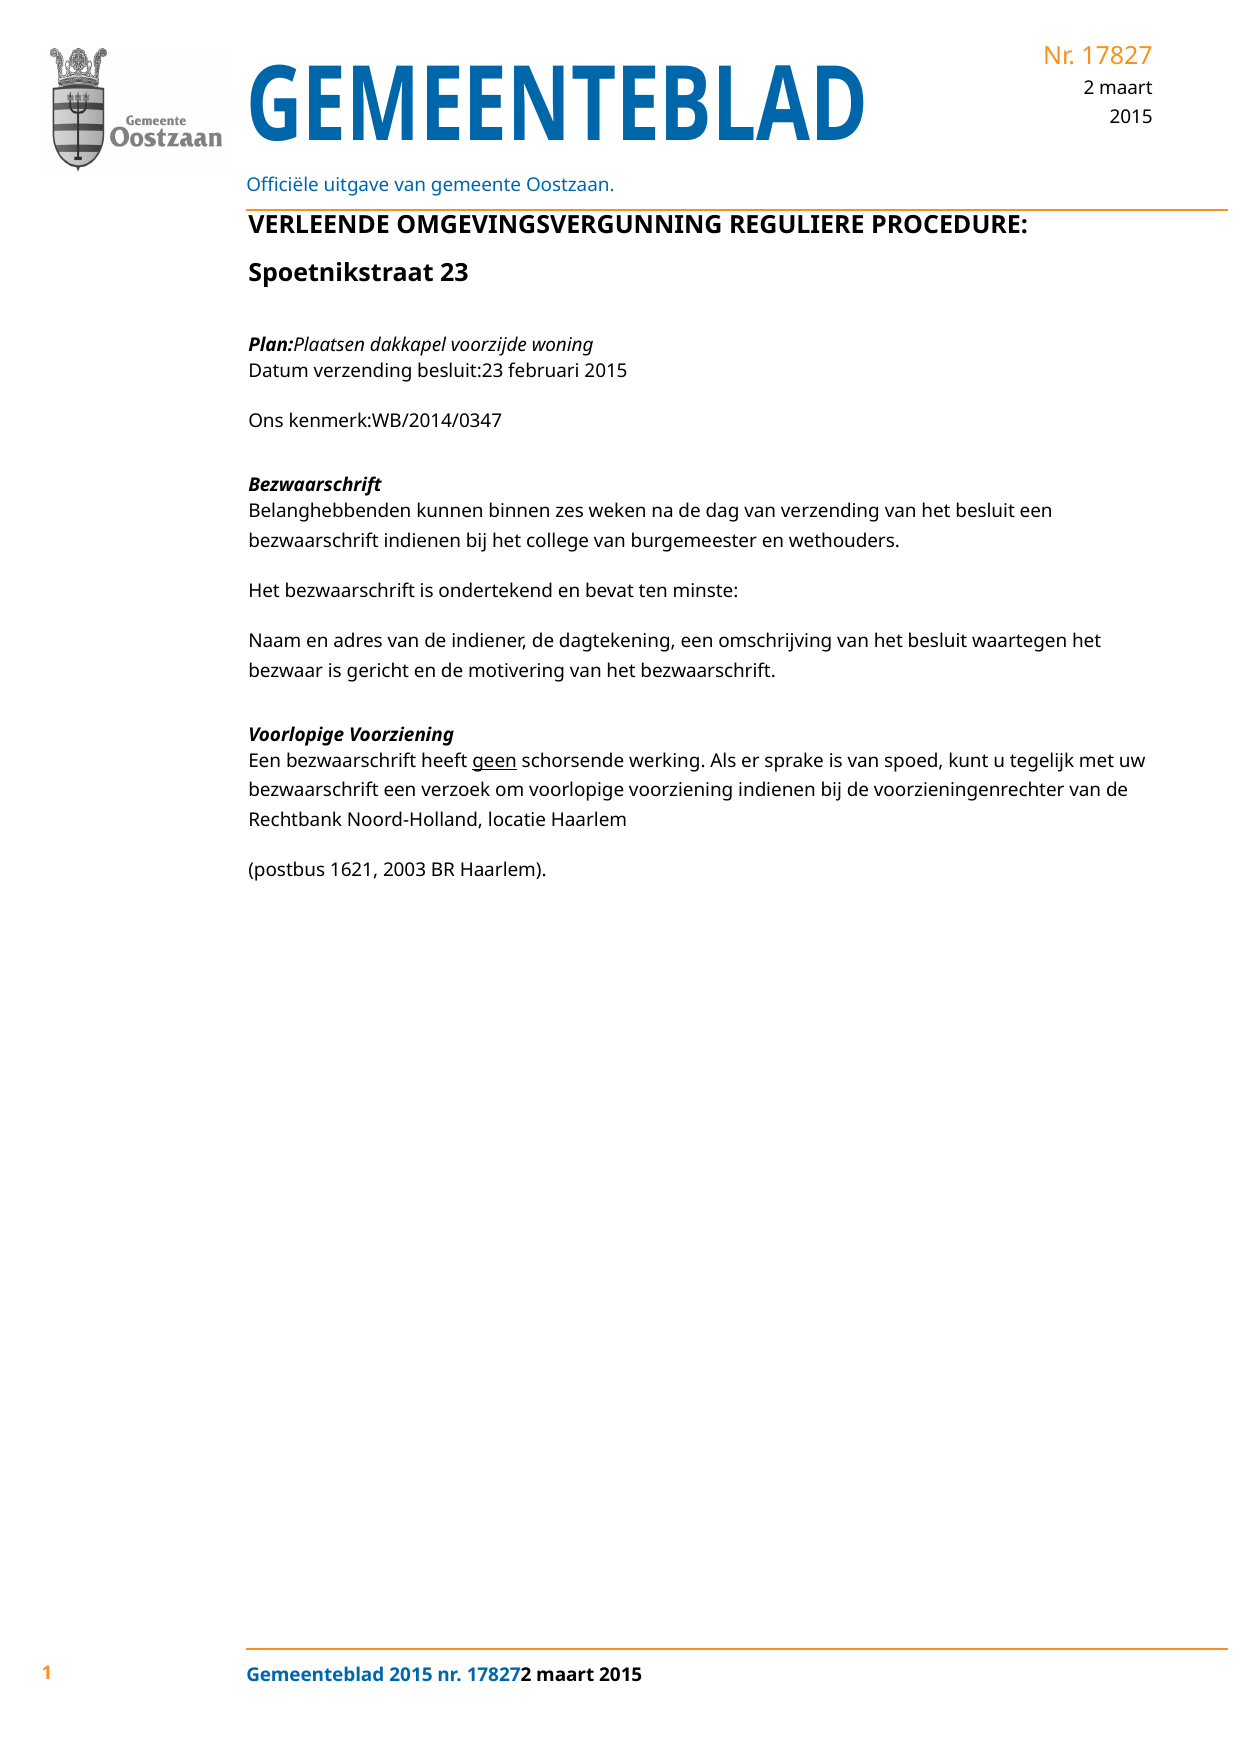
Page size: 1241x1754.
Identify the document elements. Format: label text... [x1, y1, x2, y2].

text Voorlopige Voorziening [248, 721, 1152, 747]
text Plan:Plaatsen dakkapel voorzijde woning [248, 331, 1152, 357]
text Ons kenmerk:WB/2014/0347 [248, 408, 1152, 433]
text Belanghebbenden kunnen binnen zes weken na de dag van verzending van het besluit een bezwaarschrift indienen bij het college van burgemeester en wethouders. [248, 497, 1152, 553]
text Het bezwaarschrift is ondertekend en bevat ten minste: [248, 577, 1152, 603]
text Een bezwaarschrift heeft geen schorsende werking. Als er sprake is van spoed, kunt u tegelijk met uw bezwaarschrift een verzoek om voorlopige voorziening indienen bij de voorzieningenrechter van de Rechtbank Noord-Holland, locatie Haarlem [248, 747, 1152, 832]
text (postbus 1621, 2003 BR Haarlem). [248, 857, 1152, 882]
picture [41, 47, 231, 172]
text VERLEENDE OMGEVINGSVERGUNNING REGULIERE PROCEDURE: Spoetnikstraat 23 [248, 211, 1152, 288]
text Datum verzending besluit:23 februari 2015 [248, 357, 1152, 383]
text Naam en adres van de indiener, de dagtekening, een omschrijving van het besluit waartegen het bezwaar is gericht en de motivering van het bezwaarschrift. [248, 628, 1152, 683]
text Bezwaarschrift [248, 472, 1152, 497]
